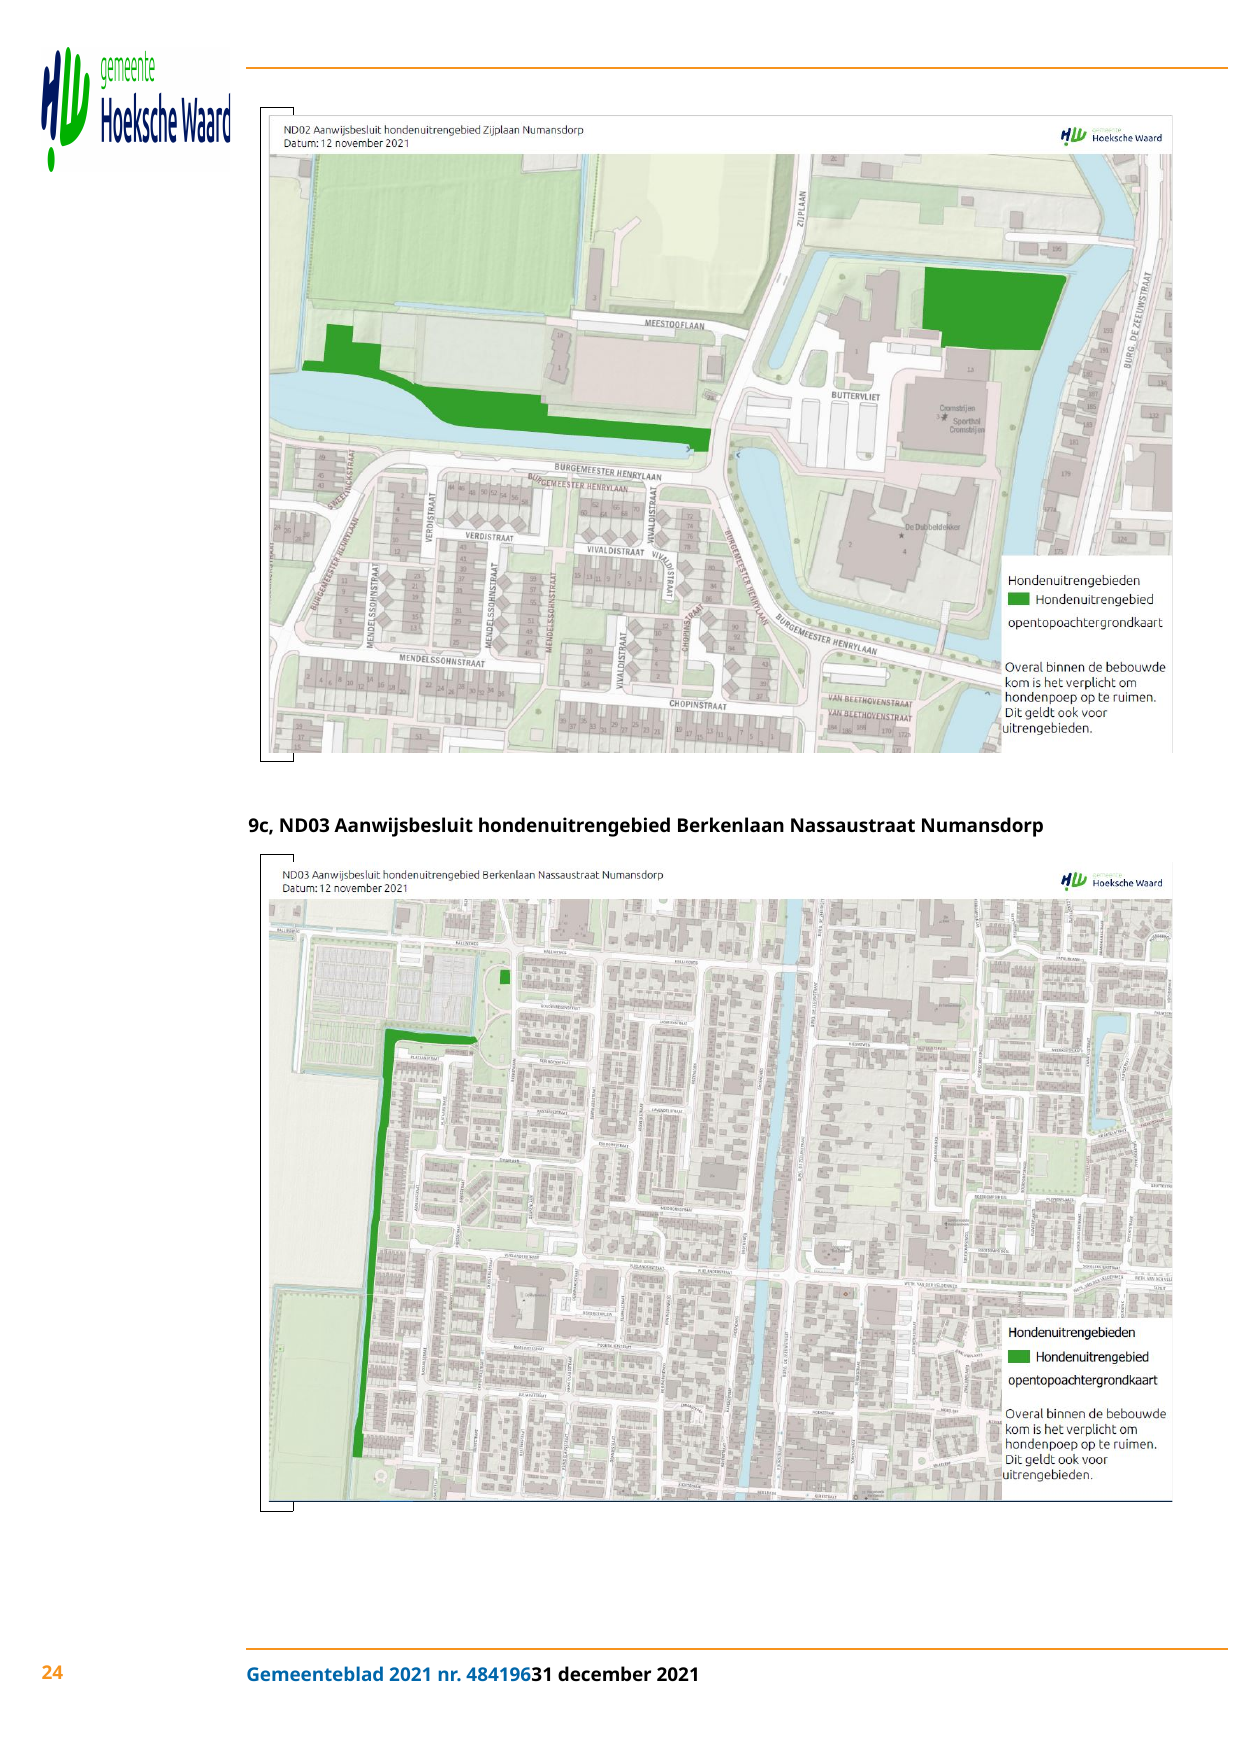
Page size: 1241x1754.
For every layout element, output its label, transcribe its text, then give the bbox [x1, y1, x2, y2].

text 9c, ND03 Aanwijsbesluit hondenuitrengebied Berkenlaan Nassaustraat Numansdorp [248, 812, 1152, 838]
picture [41, 47, 231, 172]
picture [268, 862, 1173, 1502]
picture [268, 115, 1173, 753]
